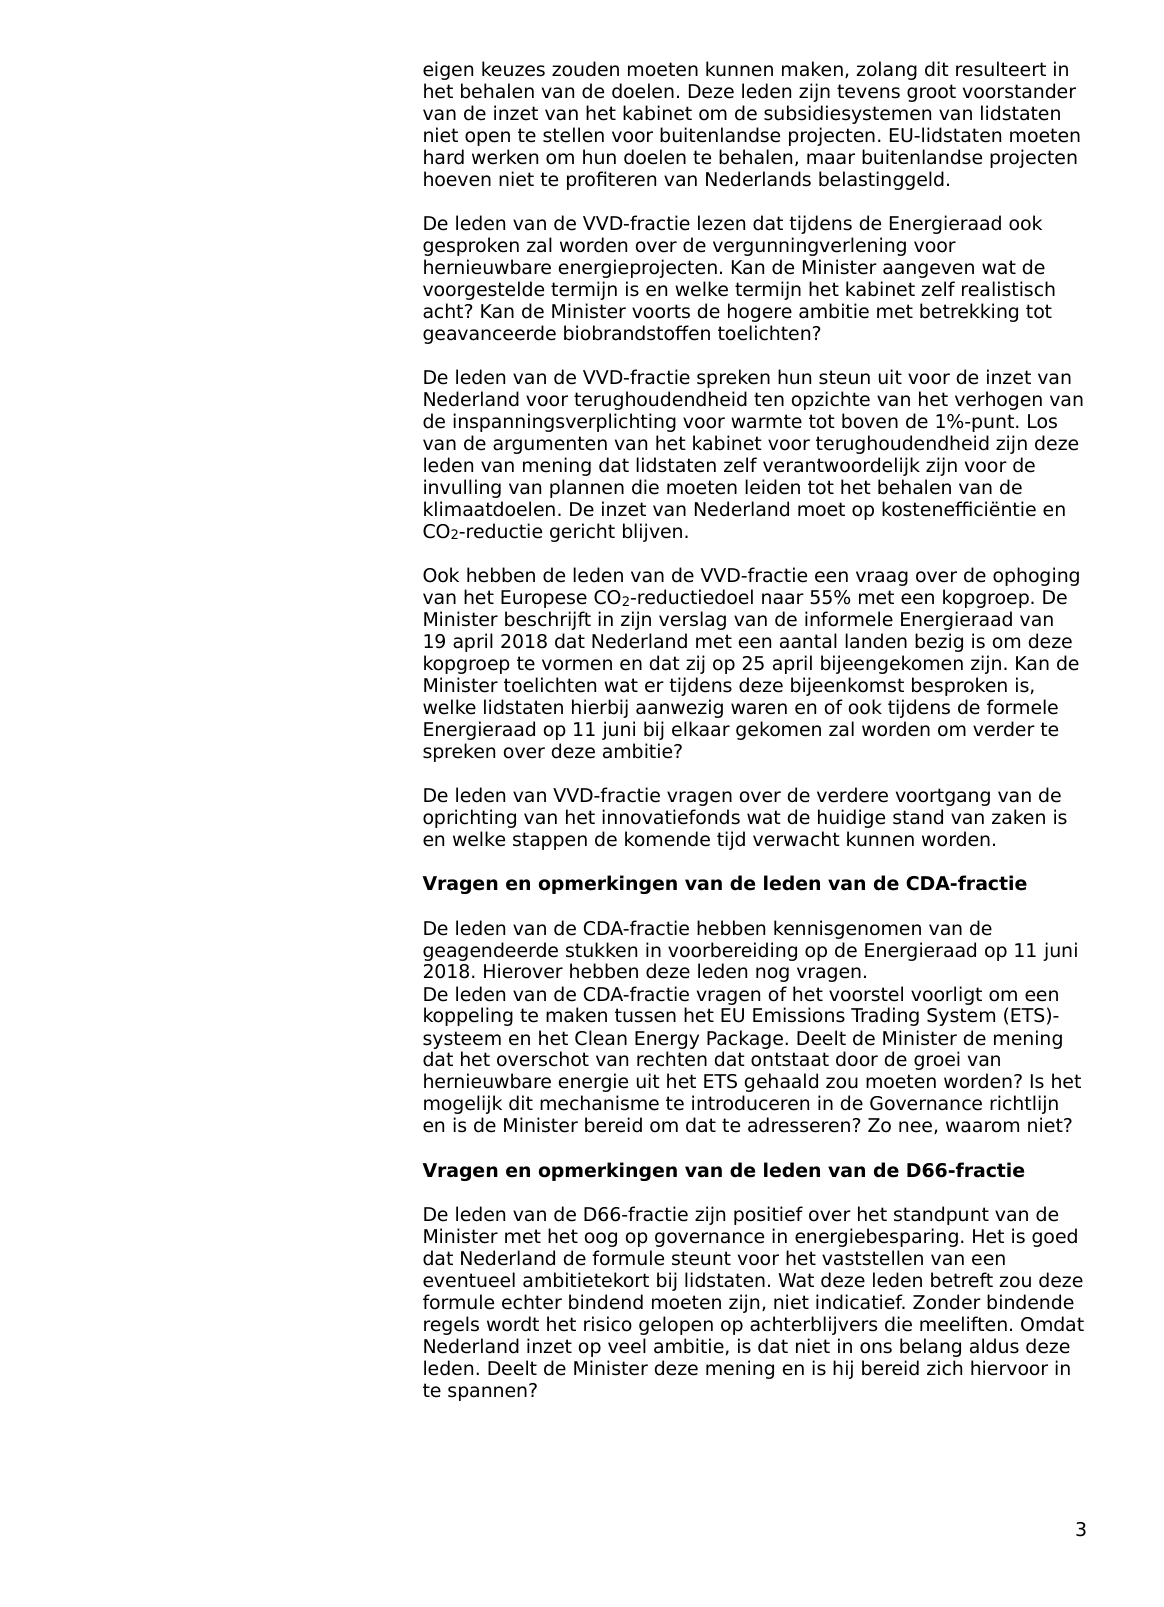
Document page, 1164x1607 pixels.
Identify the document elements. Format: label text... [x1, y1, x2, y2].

subtitle Vragen en opmerkingen van de leden van de D66-fractie [422, 1159, 1087, 1181]
text De leden van VVD-fractie vragen over de verdere voortgang van de oprichting van het innovatiefonds wat de huidige stand van zaken is en welke stappen de komende tijd verwacht kunnen worden. [422, 785, 1087, 851]
text De leden van de CDA-fractie hebben kennisgenomen van de geagendeerde stukken in voorbereiding op de Energieraad op 11 juni 2018. Hierover hebben deze leden nog vragen. [422, 917, 1087, 983]
text De leden van de VVD-fractie spreken hun steun uit voor de inzet van Nederland voor terughoudendheid ten opzichte van het verhogen van de inspanningsverplichting voor warmte tot boven de 1%-punt. Los van de argumenten van het kabinet voor terughoudendheid zijn deze leden van mening dat lidstaten zelf verantwoordelijk zijn voor de invulling van plannen die moeten leiden tot het behalen van de klimaatdoelen. De inzet van Nederland moet op kostenefficiëntie en CO2-reductie gericht blijven. [422, 367, 1087, 543]
text Ook hebben de leden van de VVD-fractie een vraag over de ophoging van het Europese CO2-reductiedoel naar 55% met een kopgroep. De Minister beschrijft in zijn verslag van de informele Energieraad van 19 april 2018 dat Nederland met een aantal landen bezig is om deze kopgroep te vormen en dat zij op 25 april bijeengekomen zijn. Kan de Minister toelichten wat er tijdens deze bijeenkomst besproken is, welke lidstaten hierbij aanwezig waren en of ook tijdens de formele Energieraad op 11 juni bij elkaar gekomen zal worden om verder te spreken over deze ambitie? [422, 565, 1087, 763]
text De leden van de VVD-fractie lezen dat tijdens de Energieraad ook gesproken zal worden over de vergunningverlening voor hernieuwbare energieprojecten. Kan de Minister aangeven wat de voorgestelde termijn is en welke termijn het kabinet zelf realistisch acht? Kan de Minister voorts de hogere ambitie met betrekking tot geavanceerde biobrandstoffen toelichten? [422, 213, 1087, 345]
subtitle Vragen en opmerkingen van de leden van de CDA-fractie [422, 873, 1087, 895]
text De leden van de CDA-fractie vragen of het voorstel voorligt om een koppeling te maken tussen het EU Emissions Trading System (ETS)-systeem en het Clean Energy Package. Deelt de Minister de mening dat het overschot van rechten dat ontstaat door de groei van hernieuwbare energie uit het ETS gehaald zou moeten worden? Is het mogelijk dit mechanisme te introduceren in de Governance richtlijn en is de Minister bereid om dat te adresseren? Zo nee, waarom niet? [422, 983, 1087, 1137]
text De leden van de D66-fractie zijn positief over het standpunt van de Minister met het oog op governance in energiebesparing. Het is goed dat Nederland de formule steunt voor het vaststellen van een eventueel ambitietekort bij lidstaten. Wat deze leden betreft zou deze formule echter bindend moeten zijn, niet indicatief. Zonder bindende regels wordt het risico gelopen op achterblijvers die meeliften. Omdat Nederland inzet op veel ambitie, is dat niet in ons belang aldus deze leden. Deelt de Minister deze mening en is hij bereid zich hiervoor in te spannen? [422, 1204, 1087, 1401]
text eigen keuzes zouden moeten kunnen maken, zolang dit resulteert in het behalen van de doelen. Deze leden zijn tevens groot voorstander van de inzet van het kabinet om de subsidiesystemen van lidstaten niet open te stellen voor buitenlandse projecten. EU-lidstaten moeten hard werken om hun doelen te behalen, maar buitenlandse projecten hoeven niet te profiteren van Nederlands belastinggeld. [422, 59, 1087, 191]
